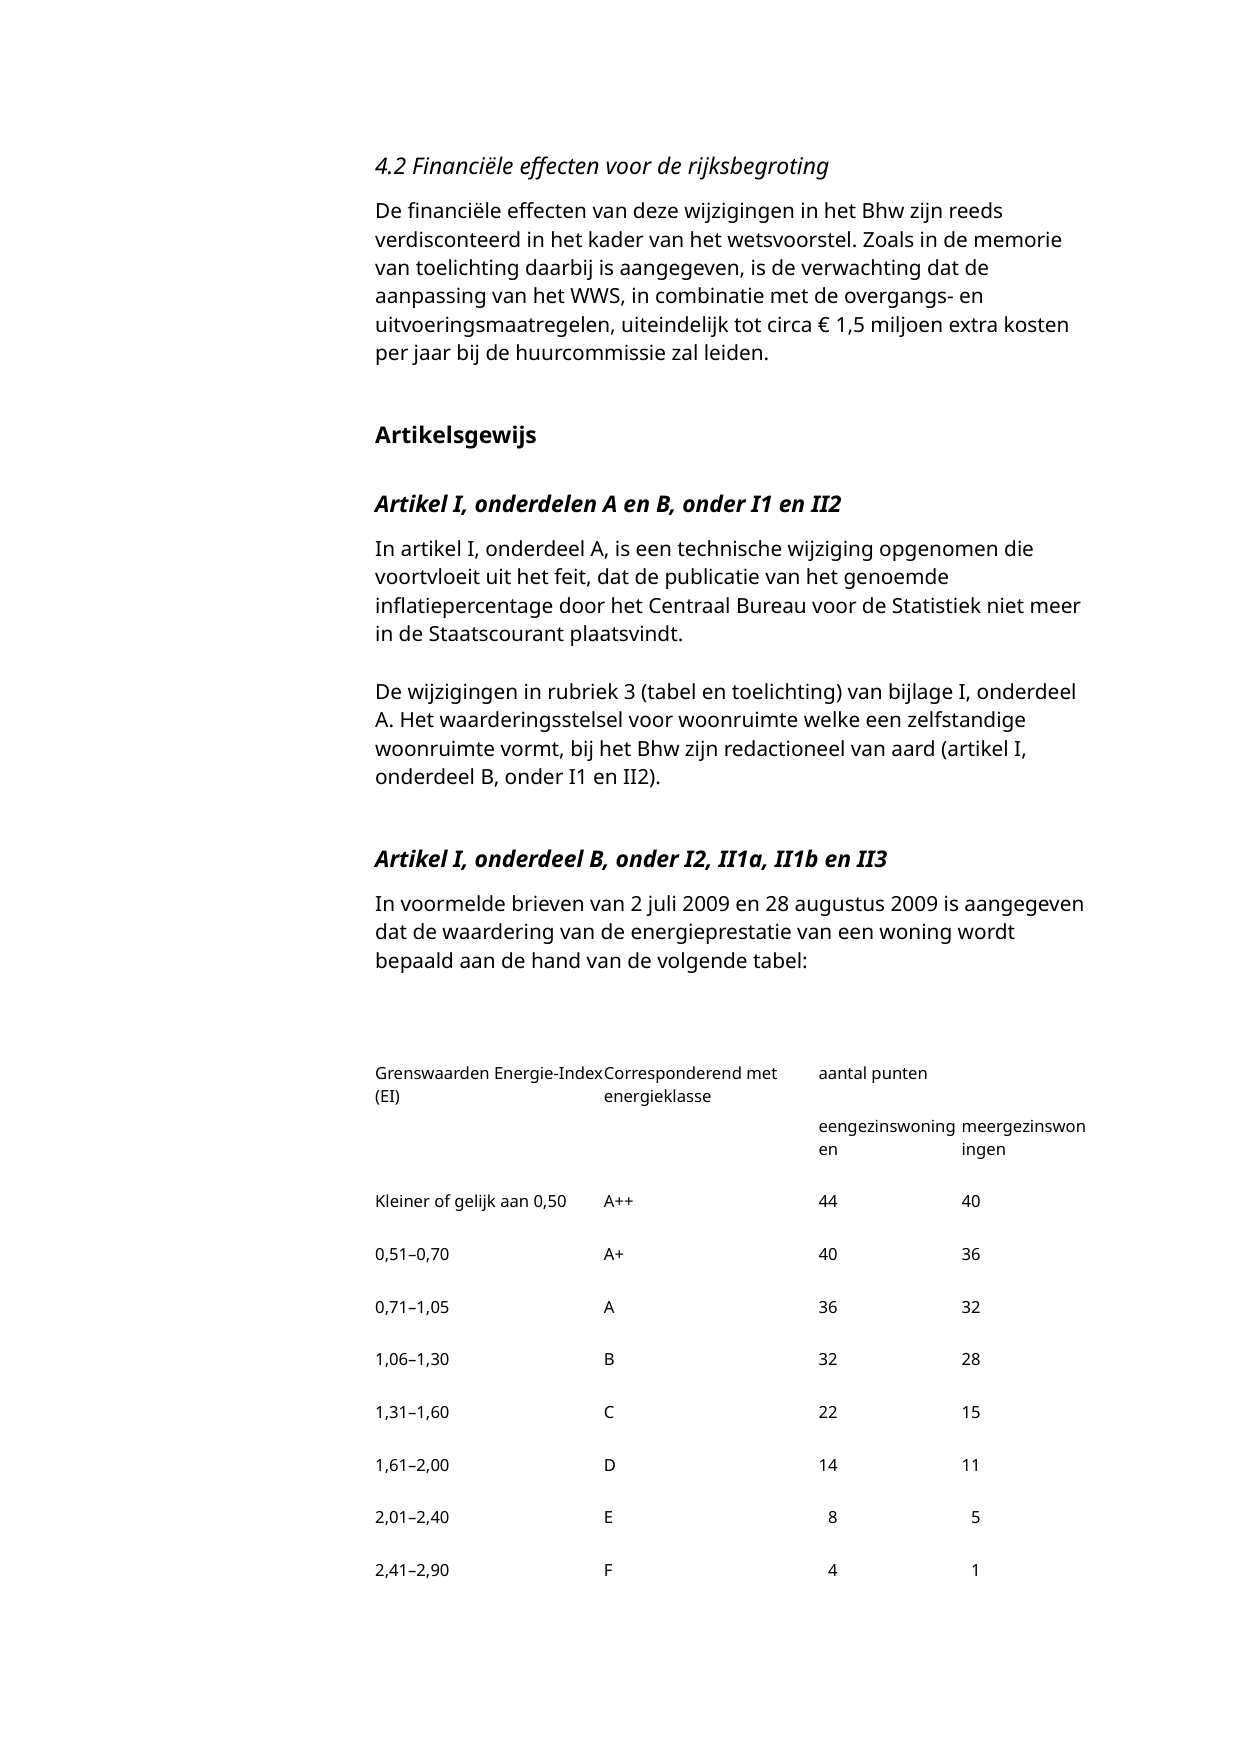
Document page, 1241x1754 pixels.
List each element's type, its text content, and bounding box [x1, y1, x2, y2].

text De financiële effecten van deze wijzigingen in het Bhw zijn reeds verdisconteerd in het kader van het wetsvoorstel. Zoals in de memorie van toelichting daarbij is aangegeven, is de verwachting dat de aanpassing van het WWS, in combinatie met de overgangs- en uitvoeringsmaatregelen, uiteindelijk tot circa € 1,5 miljoen extra kosten per jaar bij de huurcommissie zal leiden. [375, 196, 1090, 367]
table_header Corresponderend met energieklasse [604, 1062, 818, 1190]
table_cell eengezinswoningen [818, 1115, 961, 1190]
table_cell meergezinswoningen [961, 1115, 1090, 1190]
table_cell 8 [818, 1506, 961, 1559]
text In artikel I, onderdeel A, is een technische wijziging opgenomen die voortvloeit uit het feit, dat de publicatie van het genoemde inflatiepercentage door het Centraal Bureau voor de Statistiek niet meer in de Staatscourant plaatsvindt. [375, 534, 1090, 648]
table_cell 28 [961, 1348, 1090, 1401]
subtitle Artikel I, onderdeel B, onder I2, II1a, II1b en II3 [375, 843, 1090, 874]
table_cell A+ [604, 1243, 818, 1295]
text In voormelde brieven van 2 juli 2009 en 28 augustus 2009 is aangegeven dat de waardering van de energieprestatie van een woning wordt bepaald aan de hand van de volgende tabel: [375, 889, 1090, 974]
table_cell 36 [818, 1295, 961, 1348]
table_cell 0,71–1,05 [375, 1295, 604, 1348]
table_cell 36 [961, 1243, 1090, 1295]
table_cell 15 [961, 1401, 1090, 1453]
table_cell 1 [961, 1559, 1090, 1582]
table_cell 1,31–1,60 [375, 1401, 604, 1453]
subtitle Artikel I, onderdelen A en B, onder I1 en II2 [375, 488, 1090, 519]
table_cell 11 [961, 1454, 1090, 1506]
table_cell 4 [818, 1559, 961, 1582]
table_cell A++ [604, 1190, 818, 1243]
table_header Grenswaarden Energie-Index (EI) [375, 1062, 604, 1190]
table_cell B [604, 1348, 818, 1401]
text De wijzigingen in rubriek 3 (tabel en toelichting) van bijlage I, onderdeel A. Het waarderingsstelsel voor woonruimte welke een zelfstandige woonruimte vormt, bij het Bhw zijn redactioneel van aard (artikel I, onderdeel B, onder I1 en II2). [375, 677, 1090, 791]
table_cell 14 [818, 1454, 961, 1506]
table_cell F [604, 1559, 818, 1582]
table_cell 22 [818, 1401, 961, 1453]
table_cell 32 [818, 1348, 961, 1401]
table_cell D [604, 1454, 818, 1506]
table_cell 32 [961, 1295, 1090, 1348]
table_cell 0,51–0,70 [375, 1243, 604, 1295]
subtitle 4.2 Financiële effecten voor de rijksbegroting [375, 150, 1090, 181]
table_cell 1,61–2,00 [375, 1454, 604, 1506]
table_cell 44 [818, 1190, 961, 1243]
table_cell 2,41–2,90 [375, 1559, 604, 1582]
table_cell E [604, 1506, 818, 1559]
table_cell C [604, 1401, 818, 1453]
table_cell 2,01–2,40 [375, 1506, 604, 1559]
table_cell A [604, 1295, 818, 1348]
table_cell Kleiner of gelijk aan 0,50 [375, 1190, 604, 1243]
table_cell 1,06–1,30 [375, 1348, 604, 1401]
table_cell 40 [818, 1243, 961, 1295]
subtitle Artikelsgewijs [375, 419, 1090, 450]
table_cell 5 [961, 1506, 1090, 1559]
table_cell 40 [961, 1190, 1090, 1243]
table_header aantal punten [818, 1062, 1090, 1114]
